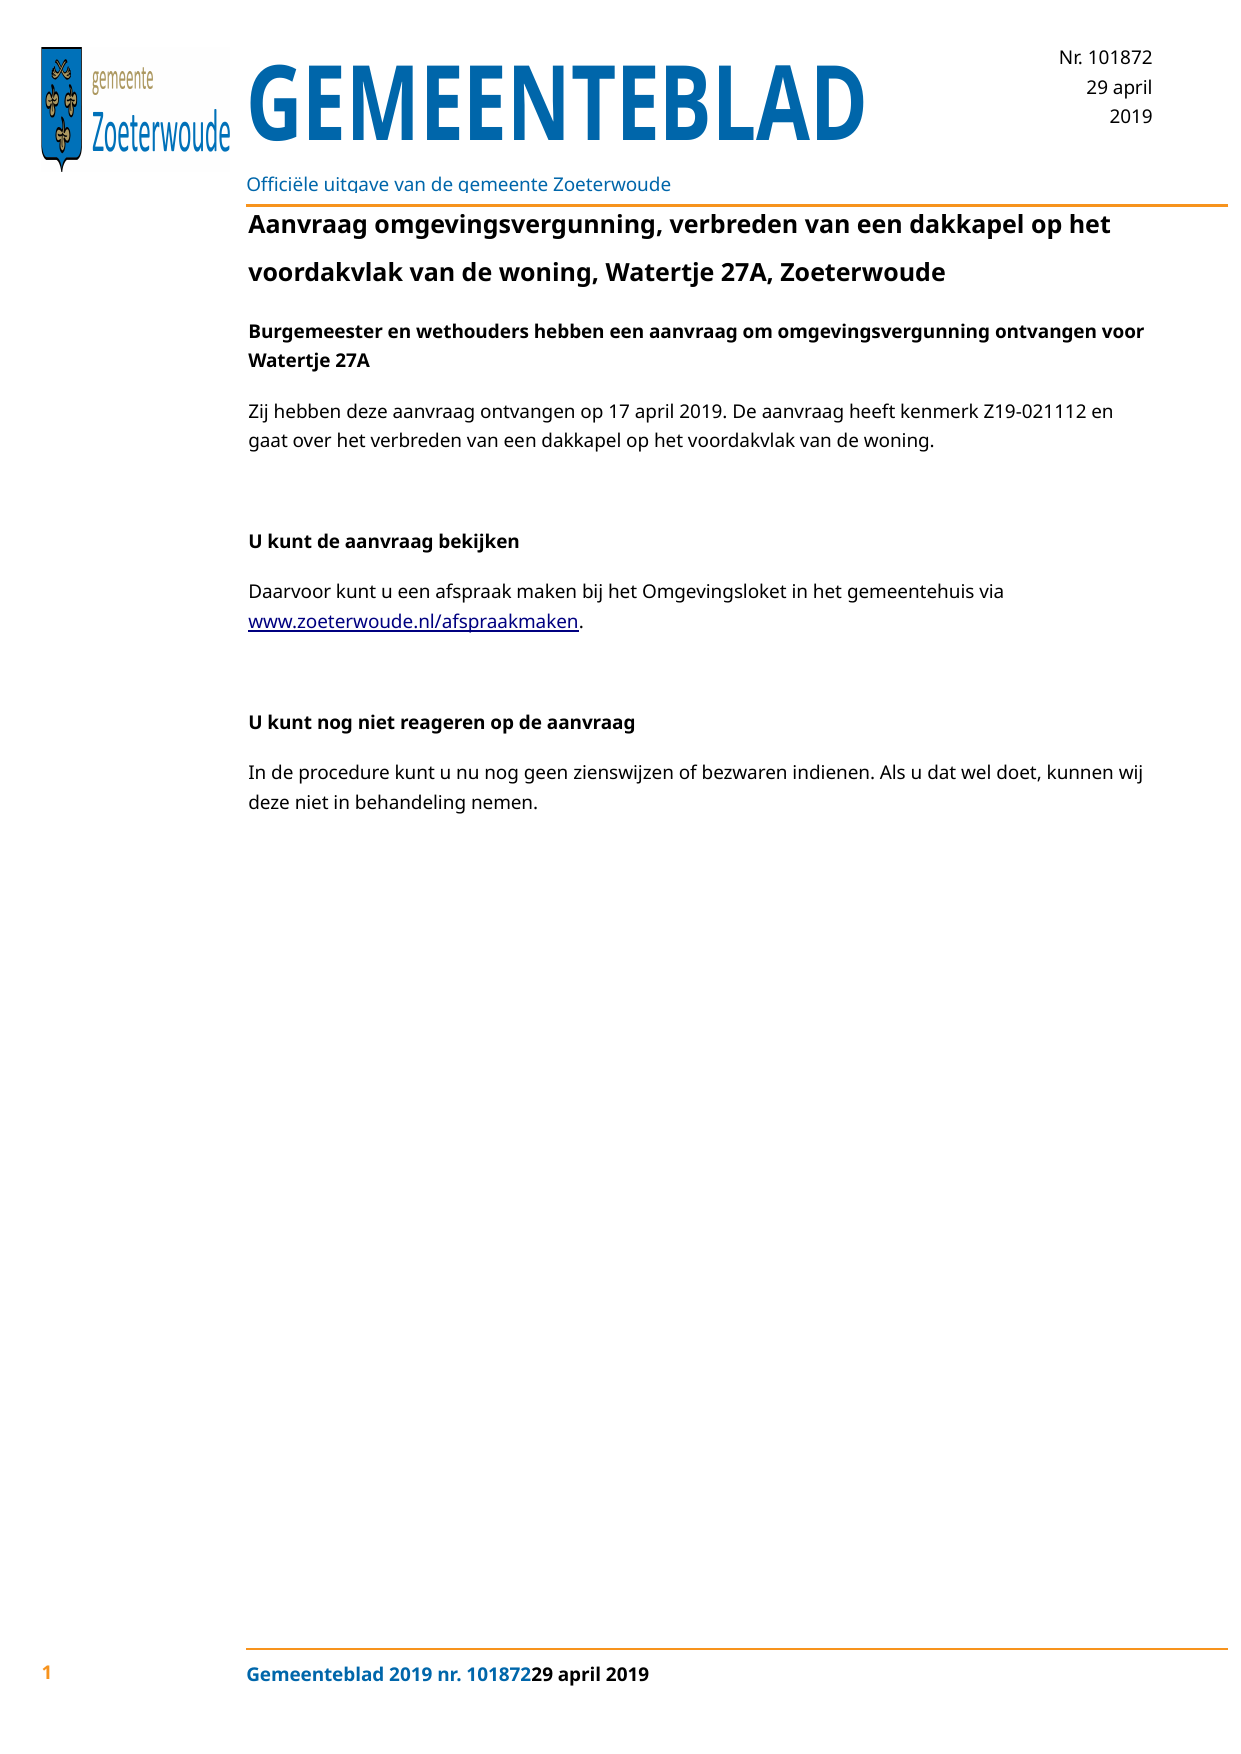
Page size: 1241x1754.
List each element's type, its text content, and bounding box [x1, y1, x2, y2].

text In de procedure kunt u nu nog geen zienswijzen of bezwaren indienen. Als u dat wel doet, kunnen wij deze niet in behandeling nemen. [248, 759, 1152, 815]
text Zij hebben deze aanvraag ontvangen op 17 april 2019. De aanvraag heeft kenmerk Z19-021112 en gaat over het verbreden van een dakkapel op het voordakvlak van de woning. [248, 398, 1152, 453]
text Aanvraag omgevingsvergunning, verbreden van een dakkapel op het voordakvlak van de woning, Watertje 27A, Zoeterwoude [248, 207, 1152, 288]
text U kunt nog niet reageren op de aanvraag [248, 709, 1152, 735]
picture [41, 47, 231, 172]
text U kunt de aanvraag bekijken [248, 528, 1152, 554]
text Daarvoor kunt u een afspraak maken bij het Omgevingsloket in het gemeentehuis via www.zoeterwoude.nl/afspraakmaken. [248, 579, 1152, 634]
text Burgemeester en wethouders hebben een aanvraag om omgevingsvergunning ontvangen voor Watertje 27A [248, 318, 1152, 373]
